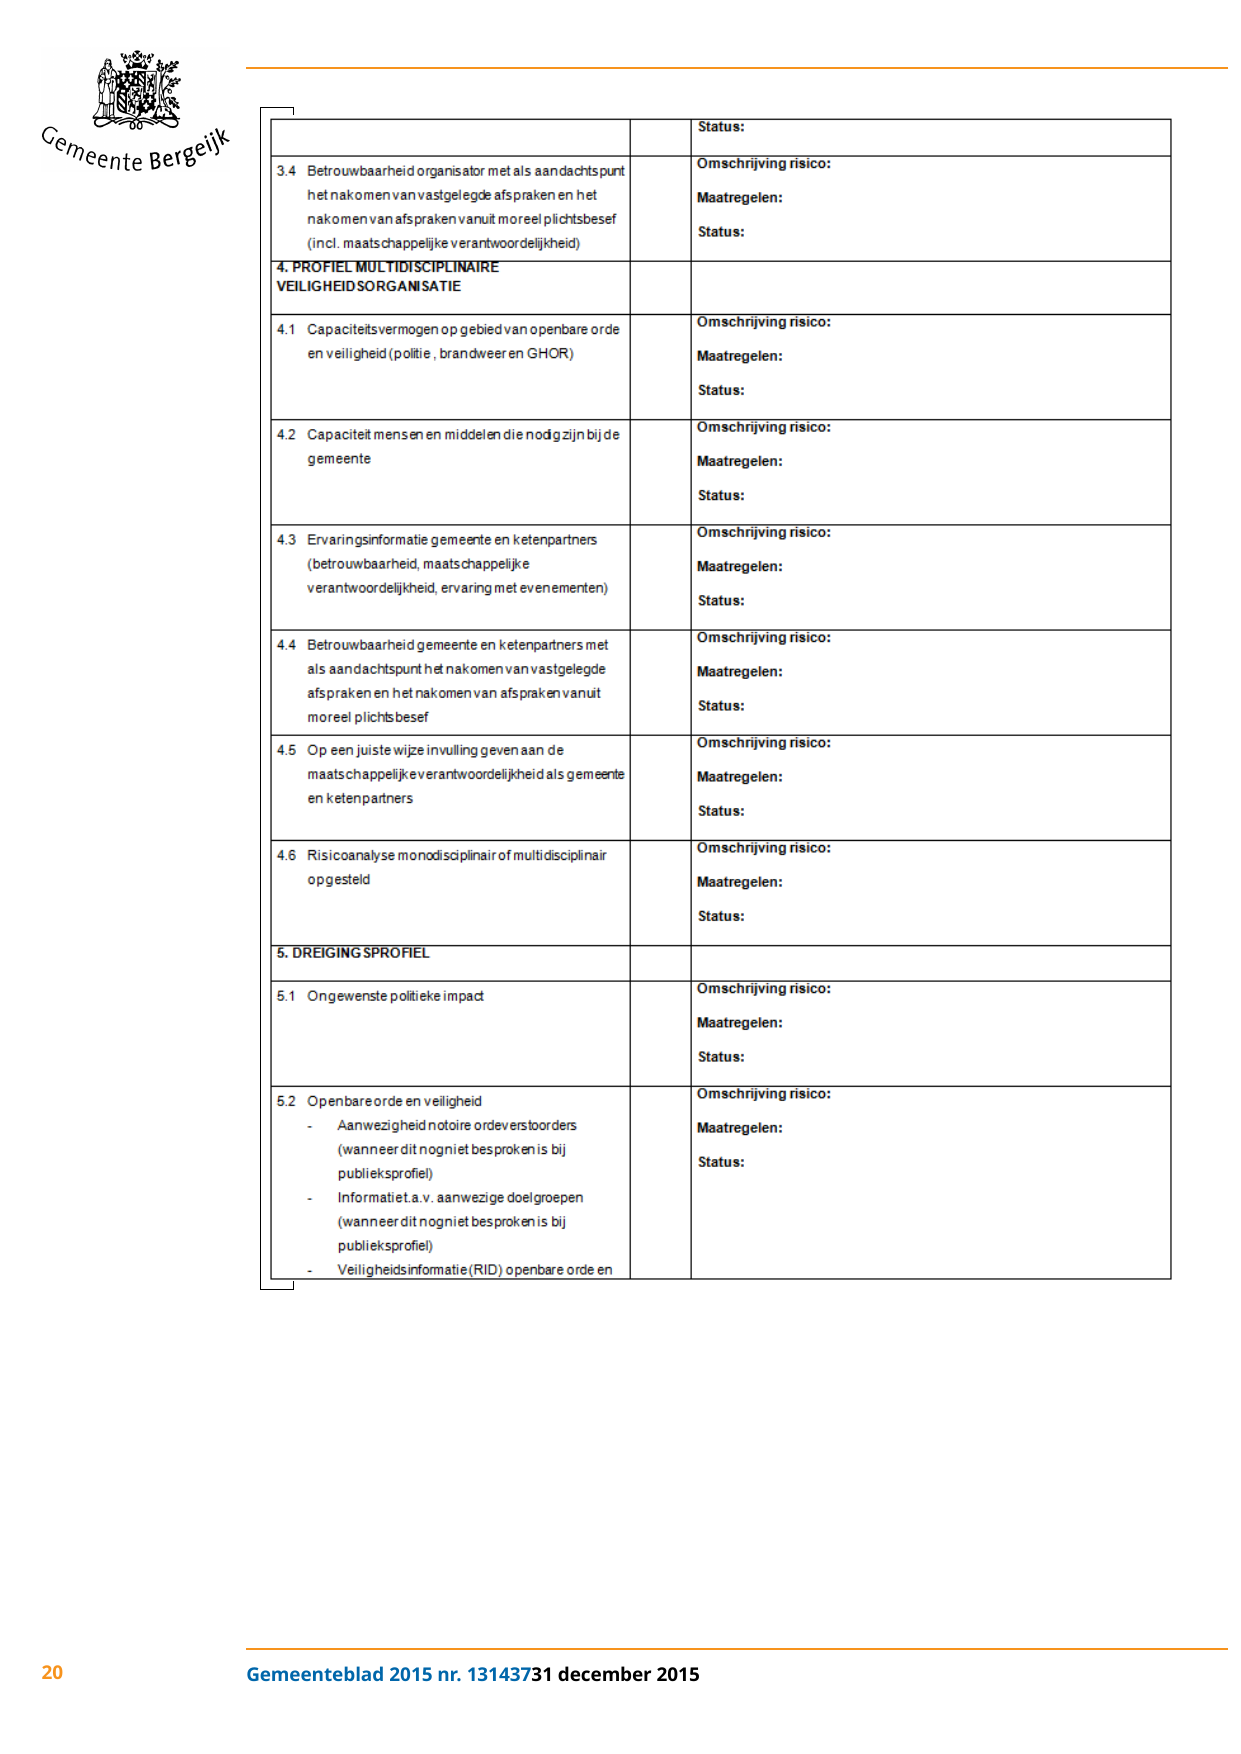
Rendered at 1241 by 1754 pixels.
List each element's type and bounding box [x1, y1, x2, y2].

picture [268, 115, 1173, 1281]
picture [41, 47, 231, 172]
